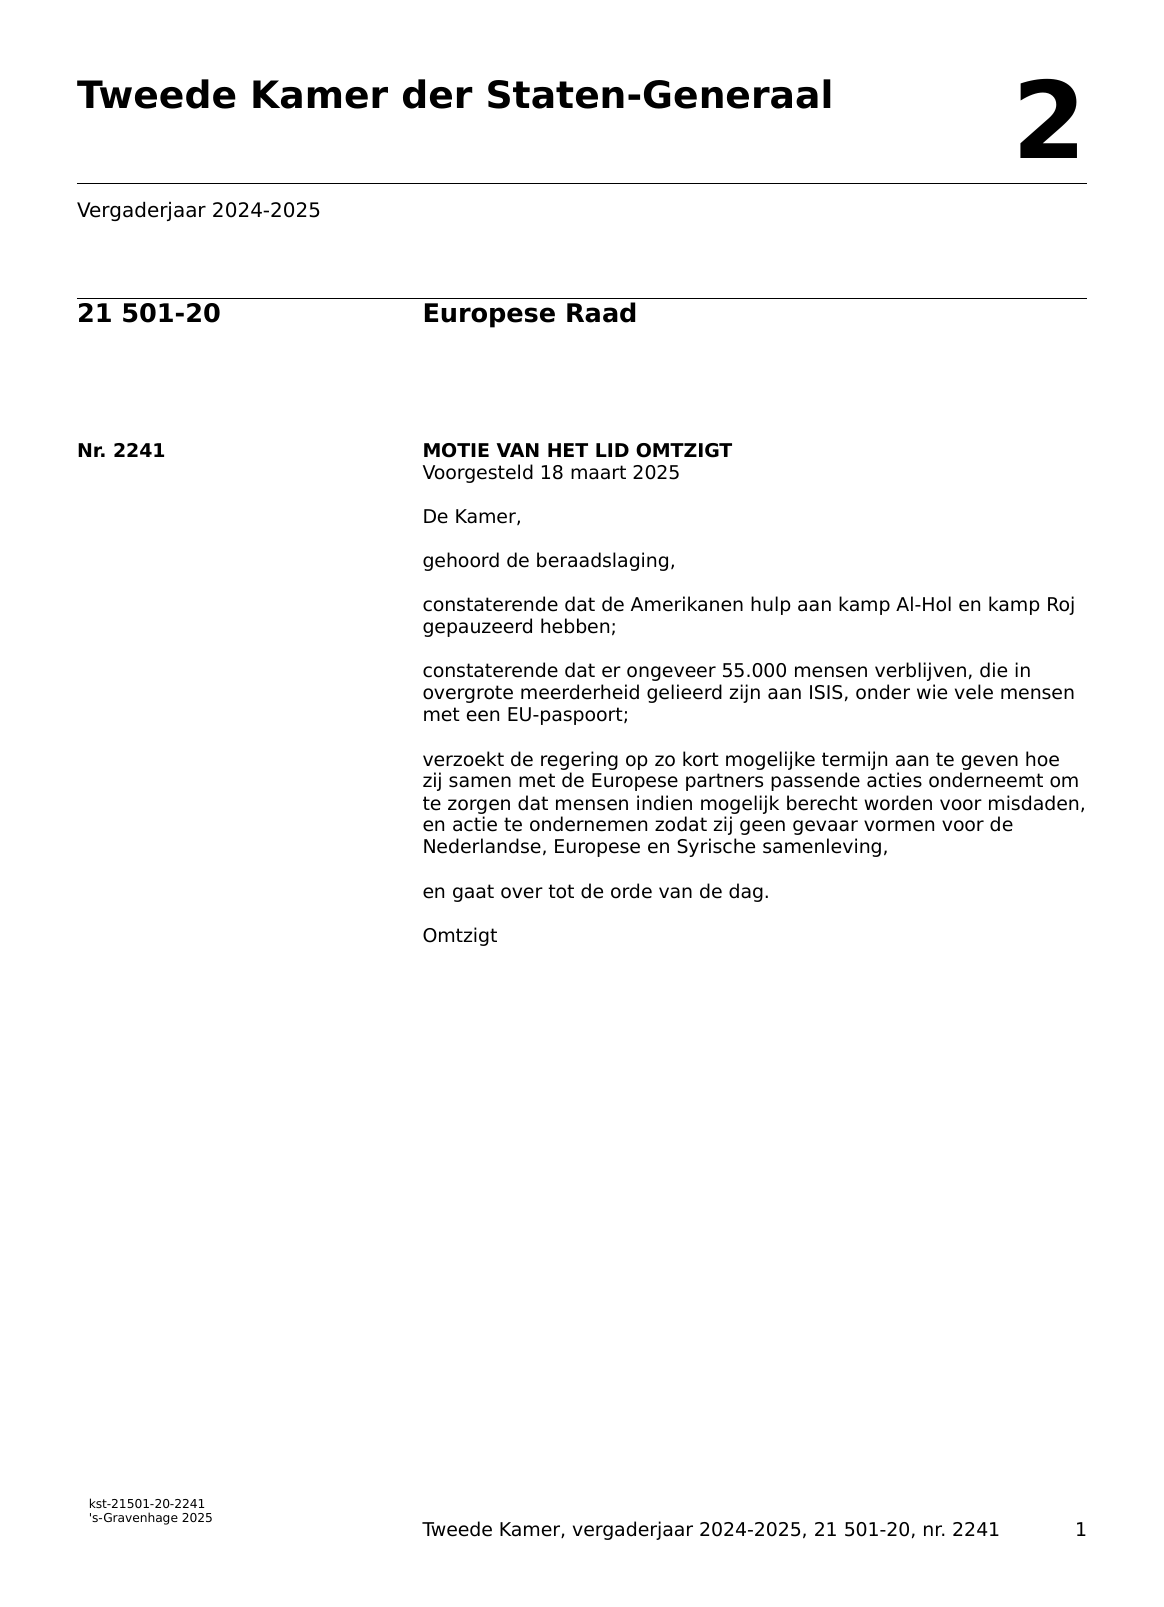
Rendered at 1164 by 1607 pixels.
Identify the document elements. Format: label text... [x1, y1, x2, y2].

text en gaat over tot de orde van de dag. [422, 881, 1087, 902]
text constaterende dat de Amerikanen hulp aan kamp Al-Hol en kamp Roj gepauzeerd hebben; [422, 594, 1087, 638]
text 's-Gravenhage 2025 [88, 1511, 323, 1525]
table_header Tweede Kamer der Staten-Generaal [77, 59, 886, 183]
text constaterende dat er ongeveer 55.000 mensen verblijven, die in overgrote meerderheid gelieerd zijn aan ISIS, onder wie vele mensen met een EU-paspoort; [422, 660, 1087, 726]
text verzoekt de regering op zo kort mogelijke termijn aan te geven hoe zij samen met de Europese partners passende acties onderneemt om te zorgen dat mensen indien mogelijk berecht worden voor misdaden, en actie te ondernemen zodat zij geen gevaar vormen voor de Nederlandse, Europese en Syrische samenleving, [422, 748, 1087, 858]
text kst-21501-20-2241 [88, 1497, 323, 1511]
table_header 2 [886, 59, 1087, 183]
subtitle 21 501-20 Europese Raad [77, 299, 1087, 329]
subtitle Nr. 2241 MOTIE VAN HET LID OMTZIGT [77, 440, 1087, 462]
text Voorgesteld 18 maart 2025 [422, 462, 1087, 484]
table_cell Vergaderjaar 2024-2025 [77, 184, 1087, 298]
text gehoord de beraadslaging, [422, 550, 1087, 572]
text Omtzigt [422, 925, 1087, 947]
text De Kamer, [422, 506, 1087, 528]
